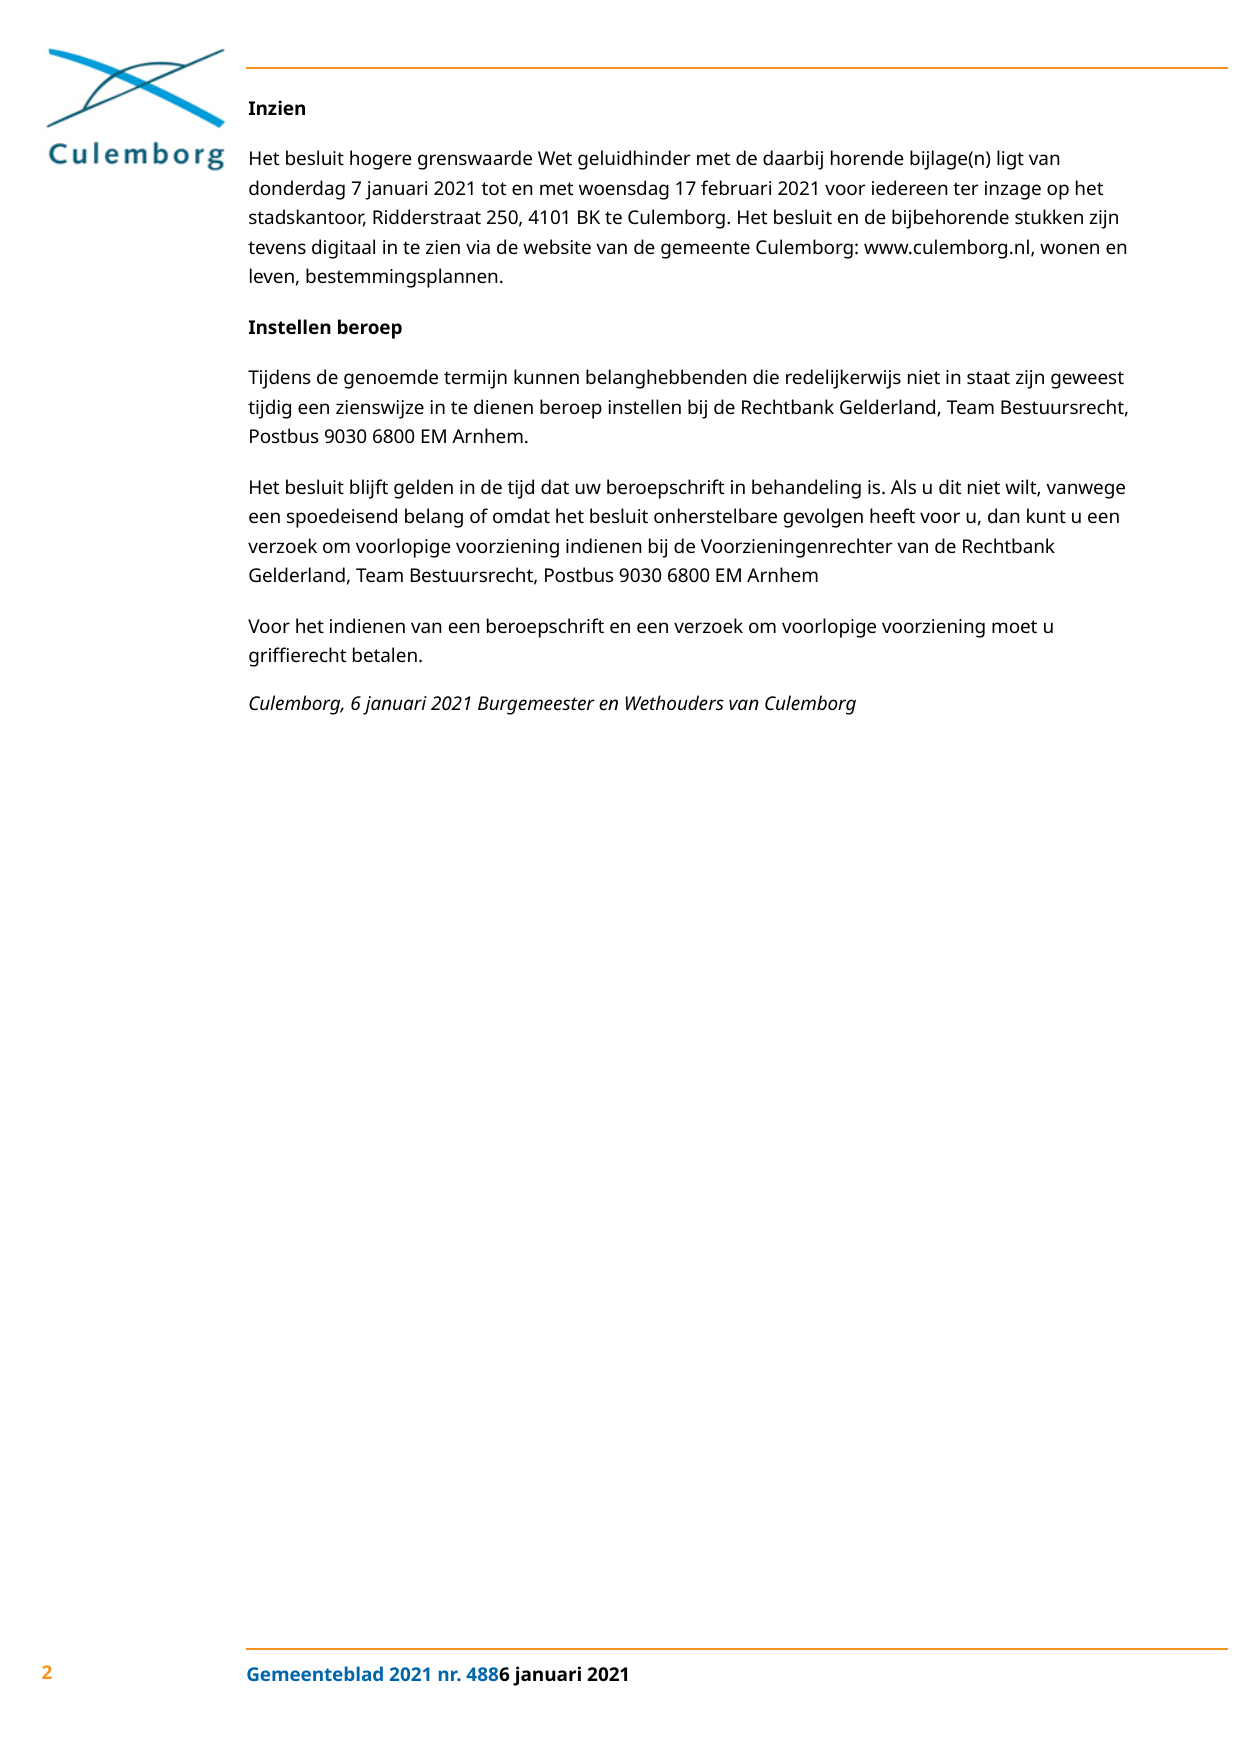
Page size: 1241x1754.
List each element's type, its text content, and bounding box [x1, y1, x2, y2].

text Tijdens de genoemde termijn kunnen belanghebbenden die redelijkerwijs niet in staat zijn geweest tijdig een zienswijze in te dienen beroep instellen bij de Rechtbank Gelderland, Team Bestuursrecht, Postbus 9030 6800 EM Arnhem. [248, 364, 1152, 449]
picture [41, 47, 231, 172]
text Inzien [248, 95, 1152, 121]
text Voor het indienen van een beroepschrift en een verzoek om voorlopige voorziening moet u griffierecht betalen. [248, 613, 1152, 668]
text Instellen beroep [248, 314, 1152, 340]
text Het besluit blijft gelden in de tijd dat uw beroepschrift in behandeling is. Als u dit niet wilt, vanwege een spoedeisend belang of omdat het besluit onherstelbare gevolgen heeft voor u, dan kunt u een verzoek om voorlopige voorziening indienen bij de Voorzieningenrechter van de Rechtbank Gelderland, Team Bestuursrecht, Postbus 9030 6800 EM Arnhem [248, 474, 1152, 588]
text Het besluit hogere grenswaarde Wet geluidhinder met de daarbij horende bijlage(n) ligt van donderdag 7 januari 2021 tot en met woensdag 17 februari 2021 voor iedereen ter inzage op het stadskantoor, Ridderstraat 250, 4101 BK te Culemborg. Het besluit en de bijbehorende stukken zijn tevens digitaal in te zien via de website van de gemeente Culemborg: www.culemborg.nl, wonen en leven, bestemmingsplannen. [248, 145, 1152, 289]
text Culemborg, 6 januari 2021 Burgemeester en Wethouders van Culemborg [248, 691, 1152, 716]
